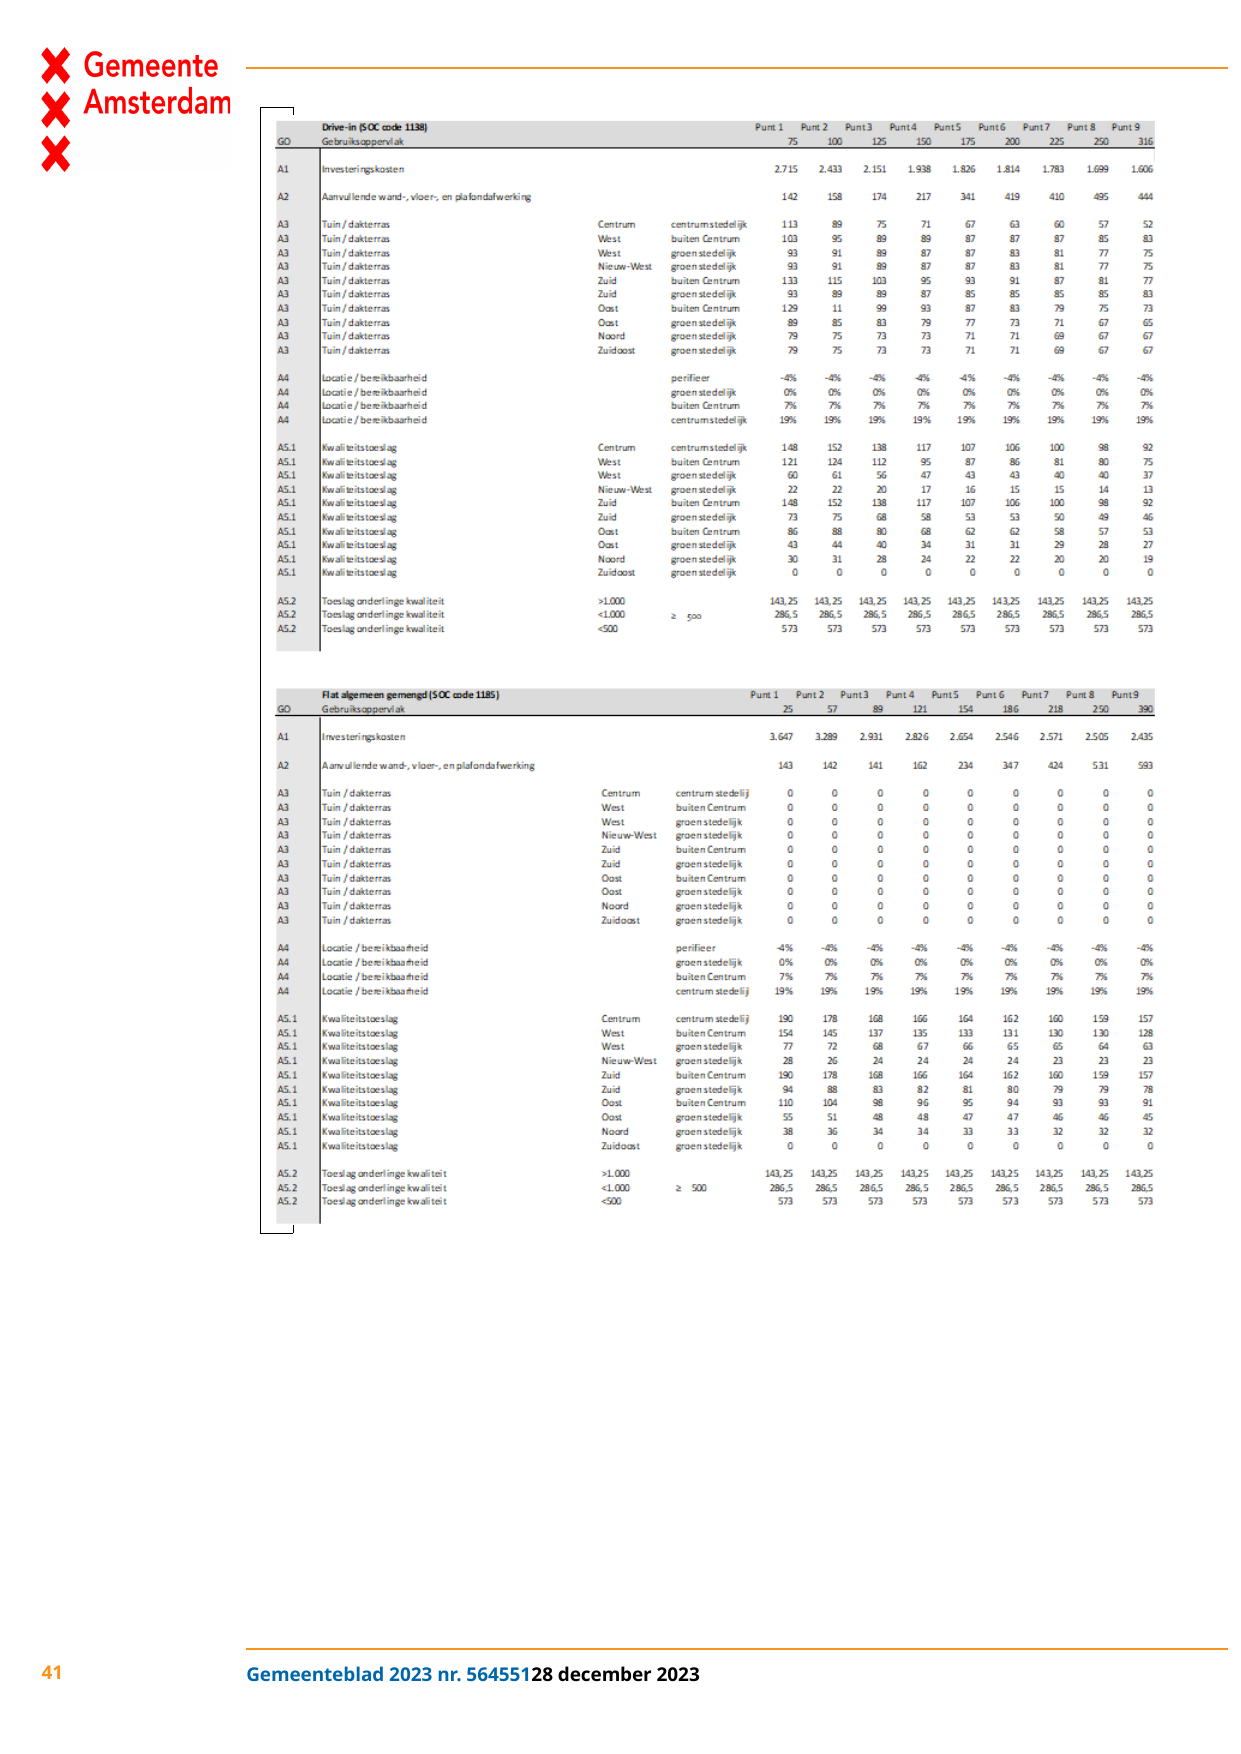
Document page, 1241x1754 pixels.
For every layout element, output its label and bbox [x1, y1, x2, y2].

picture [41, 47, 231, 172]
picture [268, 115, 1173, 1225]
